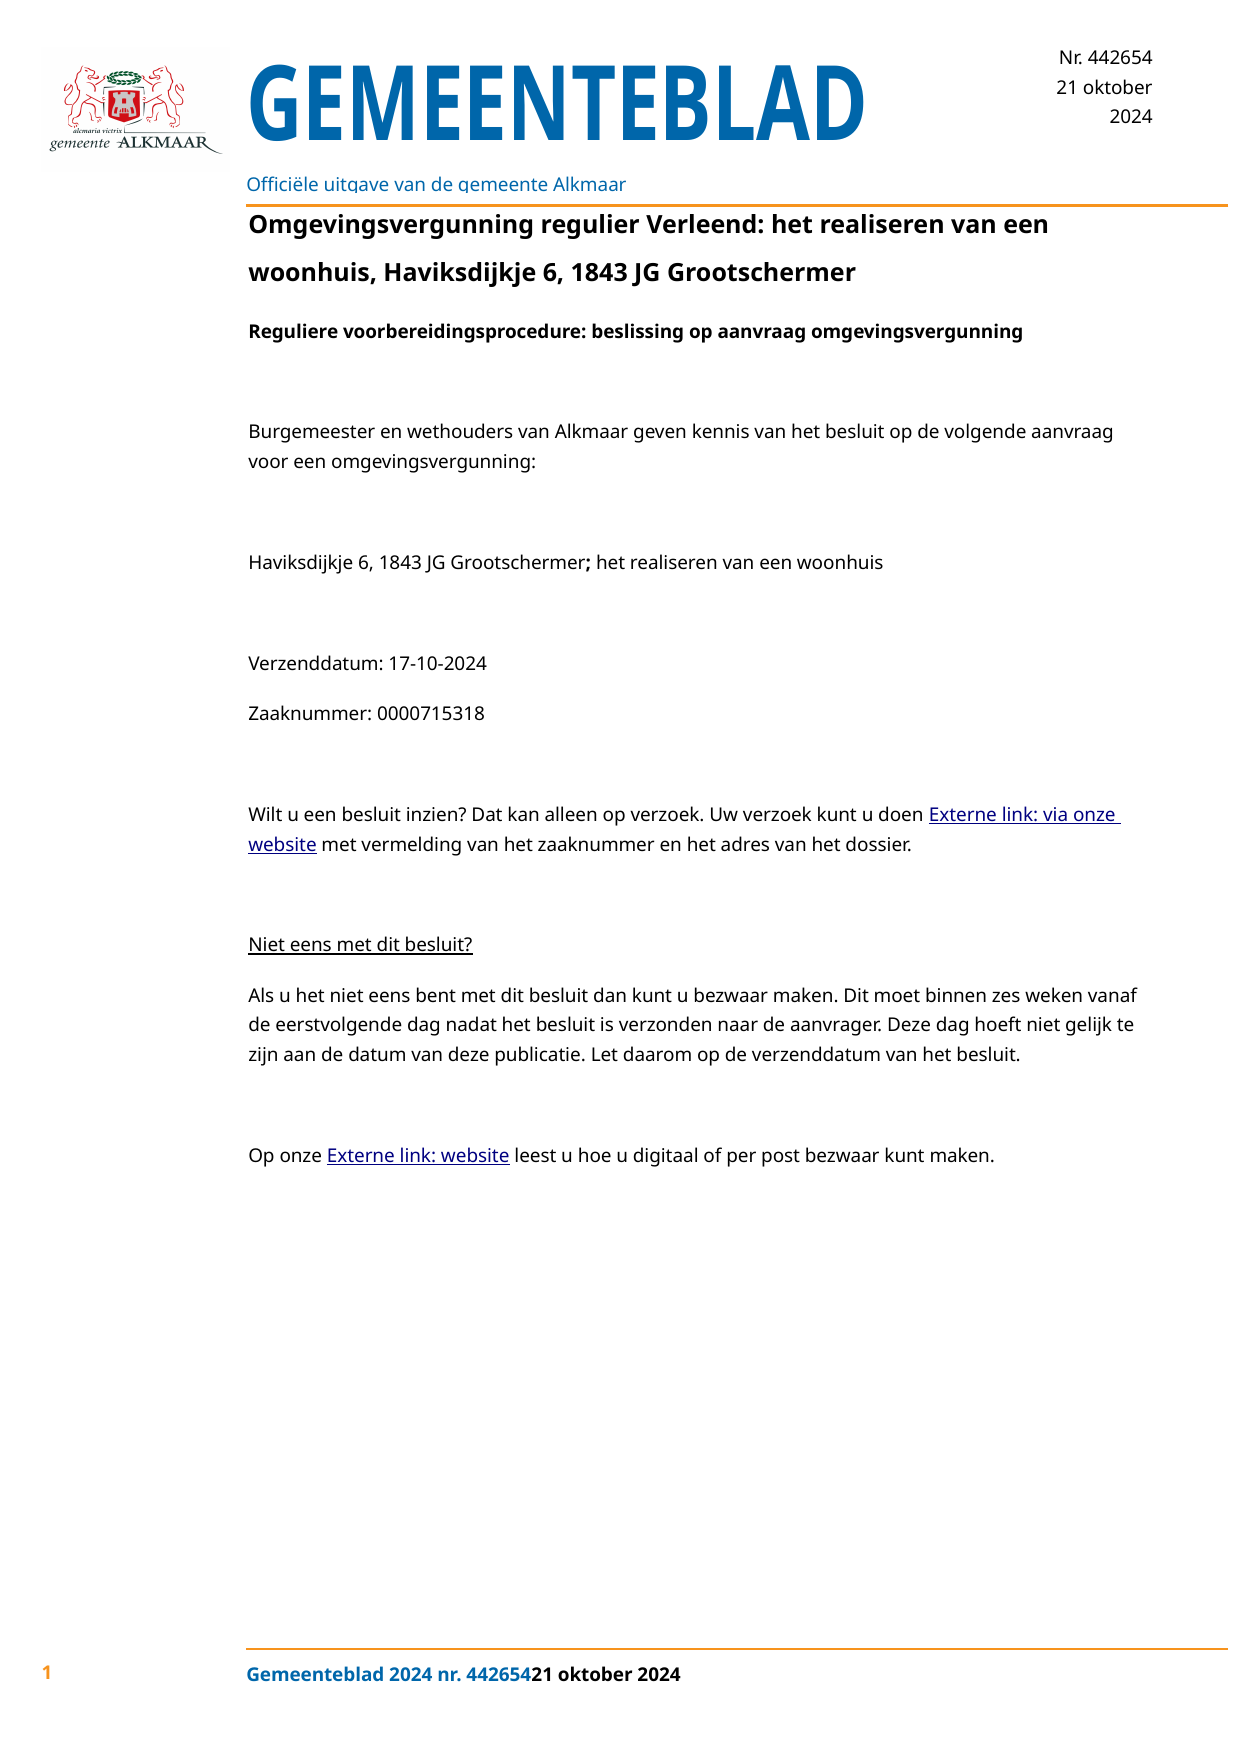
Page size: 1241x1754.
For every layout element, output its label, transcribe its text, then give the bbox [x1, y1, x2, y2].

text Burgemeester en wethouders van Alkmaar geven kennis van het besluit op de volgende aanvraag voor een omgevingsvergunning: [248, 419, 1152, 474]
text Op onze Externe link: website leest u hoe u digitaal of per post bezwaar kunt maken. [248, 1142, 1152, 1168]
text Als u het niet eens bent met dit besluit dan kunt u bezwaar maken. Dit moet binnen zes weken vanaf de eerstvolgende dag nadat het besluit is verzonden naar de aanvrager. Deze dag hoeft niet gelijk te zijn aan de datum van deze publicatie. Let daarom op de verzenddatum van het besluit. [248, 982, 1152, 1067]
text Verzenddatum: 17-10-2024 [248, 650, 1152, 676]
picture [41, 47, 231, 172]
text Niet eens met dit besluit? [248, 932, 1152, 957]
text Reguliere voorbereidingsprocedure: beslissing op aanvraag omgevingsvergunning [248, 318, 1152, 344]
text Omgevingsvergunning regulier Verleend: het realiseren van een woonhuis, Haviksdijkje 6, 1843 JG Grootschermer [248, 207, 1152, 288]
text Haviksdijkje 6, 1843 JG Grootschermer; het realiseren van een woonhuis [248, 549, 1152, 575]
text Wilt u een besluit inzien? Dat kan alleen op verzoek. Uw verzoek kunt u doen Externe link: via onze website met vermelding van het zaaknummer en het adres van het dossier. [248, 801, 1152, 857]
text Zaaknummer: 0000715318 [248, 700, 1152, 726]
